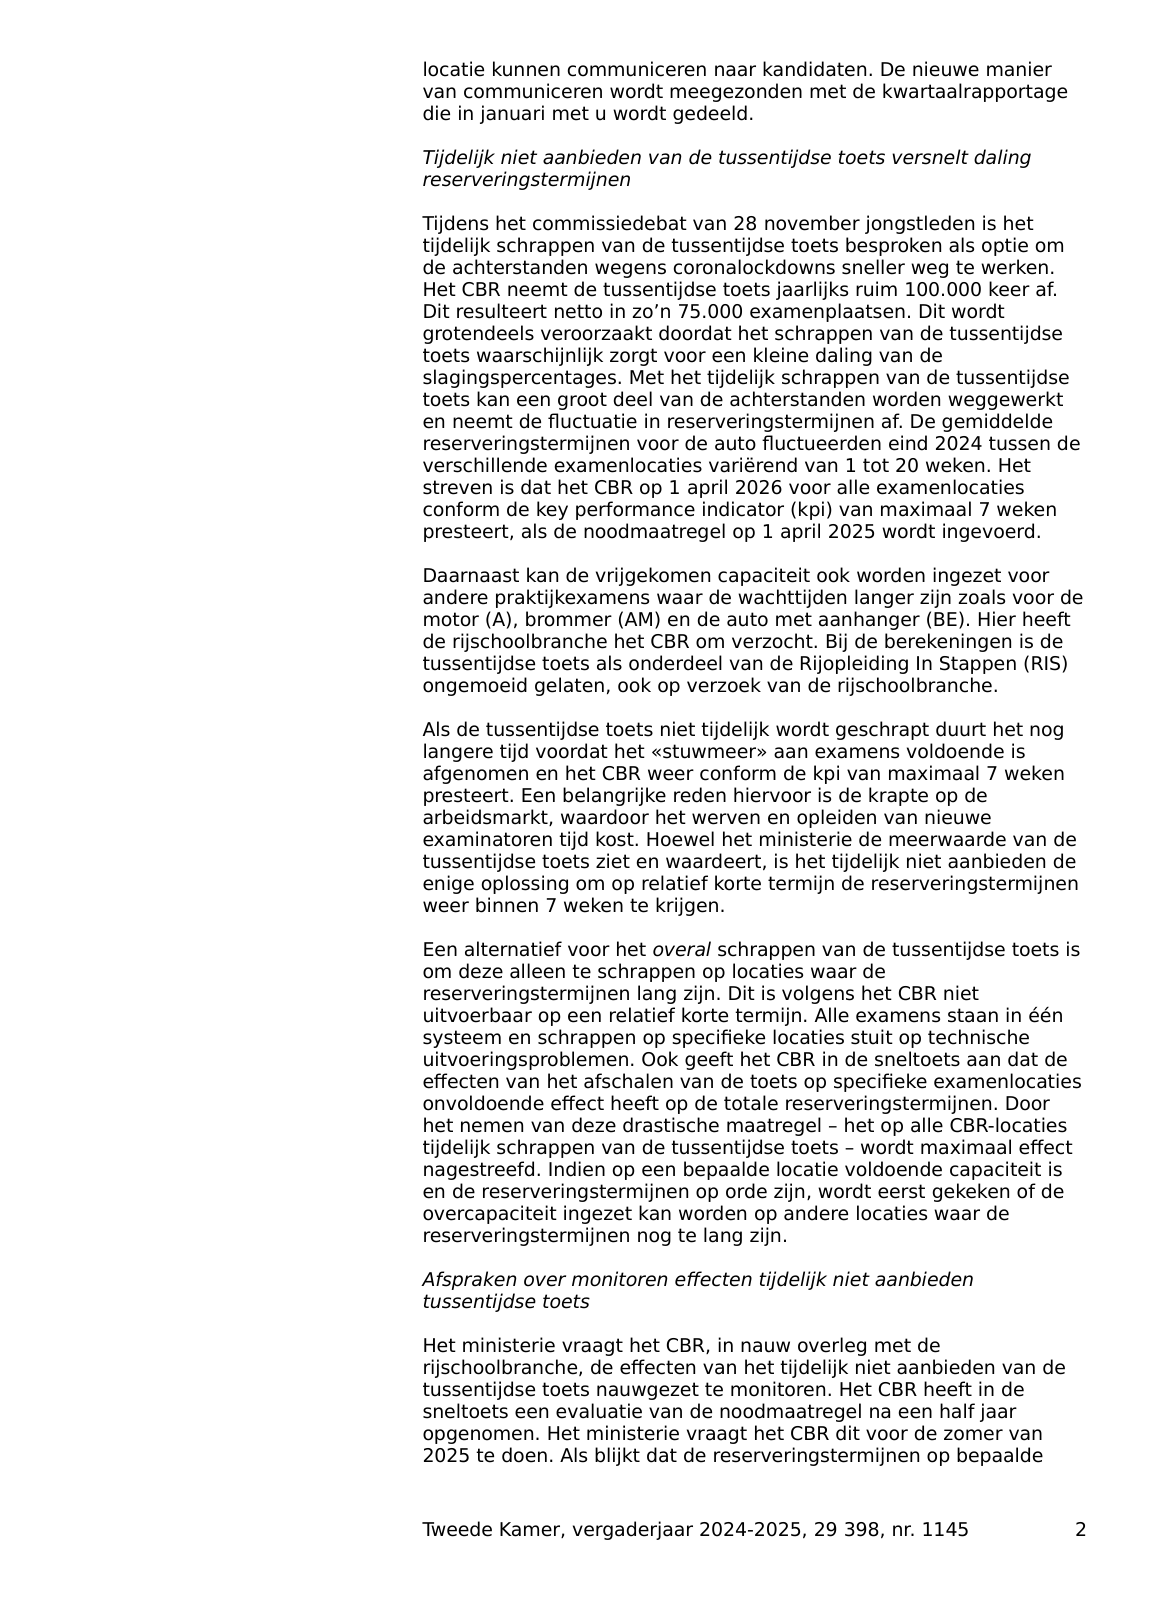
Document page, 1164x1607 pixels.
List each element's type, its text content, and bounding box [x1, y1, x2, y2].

text Daarnaast kan de vrijgekomen capaciteit ook worden ingezet voor andere praktijkexamens waar de wachttijden langer zijn zoals voor de motor (A), brommer (AM) en de auto met aanhanger (BE). Hier heeft de rijschoolbranche het CBR om verzocht. Bij de berekeningen is de tussentijdse toets als onderdeel van de Rijopleiding In Stappen (RIS) ongemoeid gelaten, ook op verzoek van de rijschoolbranche. [422, 565, 1087, 697]
text locatie kunnen communiceren naar kandidaten. De nieuwe manier van communiceren wordt meegezonden met de kwartaalrapportage die in januari met u wordt gedeeld. [422, 59, 1087, 125]
text Een alternatief voor het overal schrappen van de tussentijdse toets is om deze alleen te schrappen op locaties waar de reserveringstermijnen lang zijn. Dit is volgens het CBR niet uitvoerbaar op een relatief korte termijn. Alle examens staan in één systeem en schrappen op specifieke locaties stuit op technische uitvoeringsproblemen. Ook geeft het CBR in de sneltoets aan dat de effecten van het afschalen van de toets op specifieke examenlocaties onvoldoende effect heeft op de totale reserveringstermijnen. Door het nemen van deze drastische maatregel – het op alle CBR-locaties tijdelijk schrappen van de tussentijdse toets – wordt maximaal effect nagestreefd. Indien op een bepaalde locatie voldoende capaciteit is en de reserveringstermijnen op orde zijn, wordt eerst gekeken of de overcapaciteit ingezet kan worden op andere locaties waar de reserveringstermijnen nog te lang zijn. [422, 939, 1087, 1247]
text Tijdens het commissiedebat van 28 november jongstleden is het tijdelijk schrappen van de tussentijdse toets besproken als optie om de achterstanden wegens coronalockdowns sneller weg te werken. Het CBR neemt de tussentijdse toets jaarlijks ruim 100.000 keer af. Dit resulteert netto in zo’n 75.000 examenplaatsen. Dit wordt grotendeels veroorzaakt doordat het schrappen van de tussentijdse toets waarschijnlijk zorgt voor een kleine daling van de slagingspercentages. Met het tijdelijk schrappen van de tussentijdse toets kan een groot deel van de achterstanden worden weggewerkt en neemt de fluctuatie in reserveringstermijnen af. De gemiddelde reserveringstermijnen voor de auto fluctueerden eind 2024 tussen de verschillende examenlocaties variërend van 1 tot 20 weken. Het streven is dat het CBR op 1 april 2026 voor alle examenlocaties conform de key performance indicator (kpi) van maximaal 7 weken presteert, als de noodmaatregel op 1 april 2025 wordt ingevoerd. [422, 213, 1087, 543]
text Als de tussentijdse toets niet tijdelijk wordt geschrapt duurt het nog langere tijd voordat het «stuwmeer» aan examens voldoende is afgenomen en het CBR weer conform de kpi van maximaal 7 weken presteert. Een belangrijke reden hiervoor is de krapte op de arbeidsmarkt, waardoor het werven en opleiden van nieuwe examinatoren tijd kost. Hoewel het ministerie de meerwaarde van de tussentijdse toets ziet en waardeert, is het tijdelijk niet aanbieden de enige oplossing om op relatief korte termijn de reserveringstermijnen weer binnen 7 weken te krijgen. [422, 719, 1087, 917]
subtitle Afspraken over monitoren effecten tijdelijk niet aanbieden tussentijdse toets [422, 1269, 1087, 1313]
subtitle Tijdelijk niet aanbieden van de tussentijdse toets versnelt daling reserveringstermijnen [422, 147, 1087, 191]
text Het ministerie vraagt het CBR, in nauw overleg met de rijschoolbranche, de effecten van het tijdelijk niet aanbieden van de tussentijdse toets nauwgezet te monitoren. Het CBR heeft in de sneltoets een evaluatie van de noodmaatregel na een half jaar opgenomen. Het ministerie vraagt het CBR dit voor de zomer van 2025 te doen. Als blijkt dat de reserveringstermijnen op bepaalde [422, 1335, 1087, 1467]
